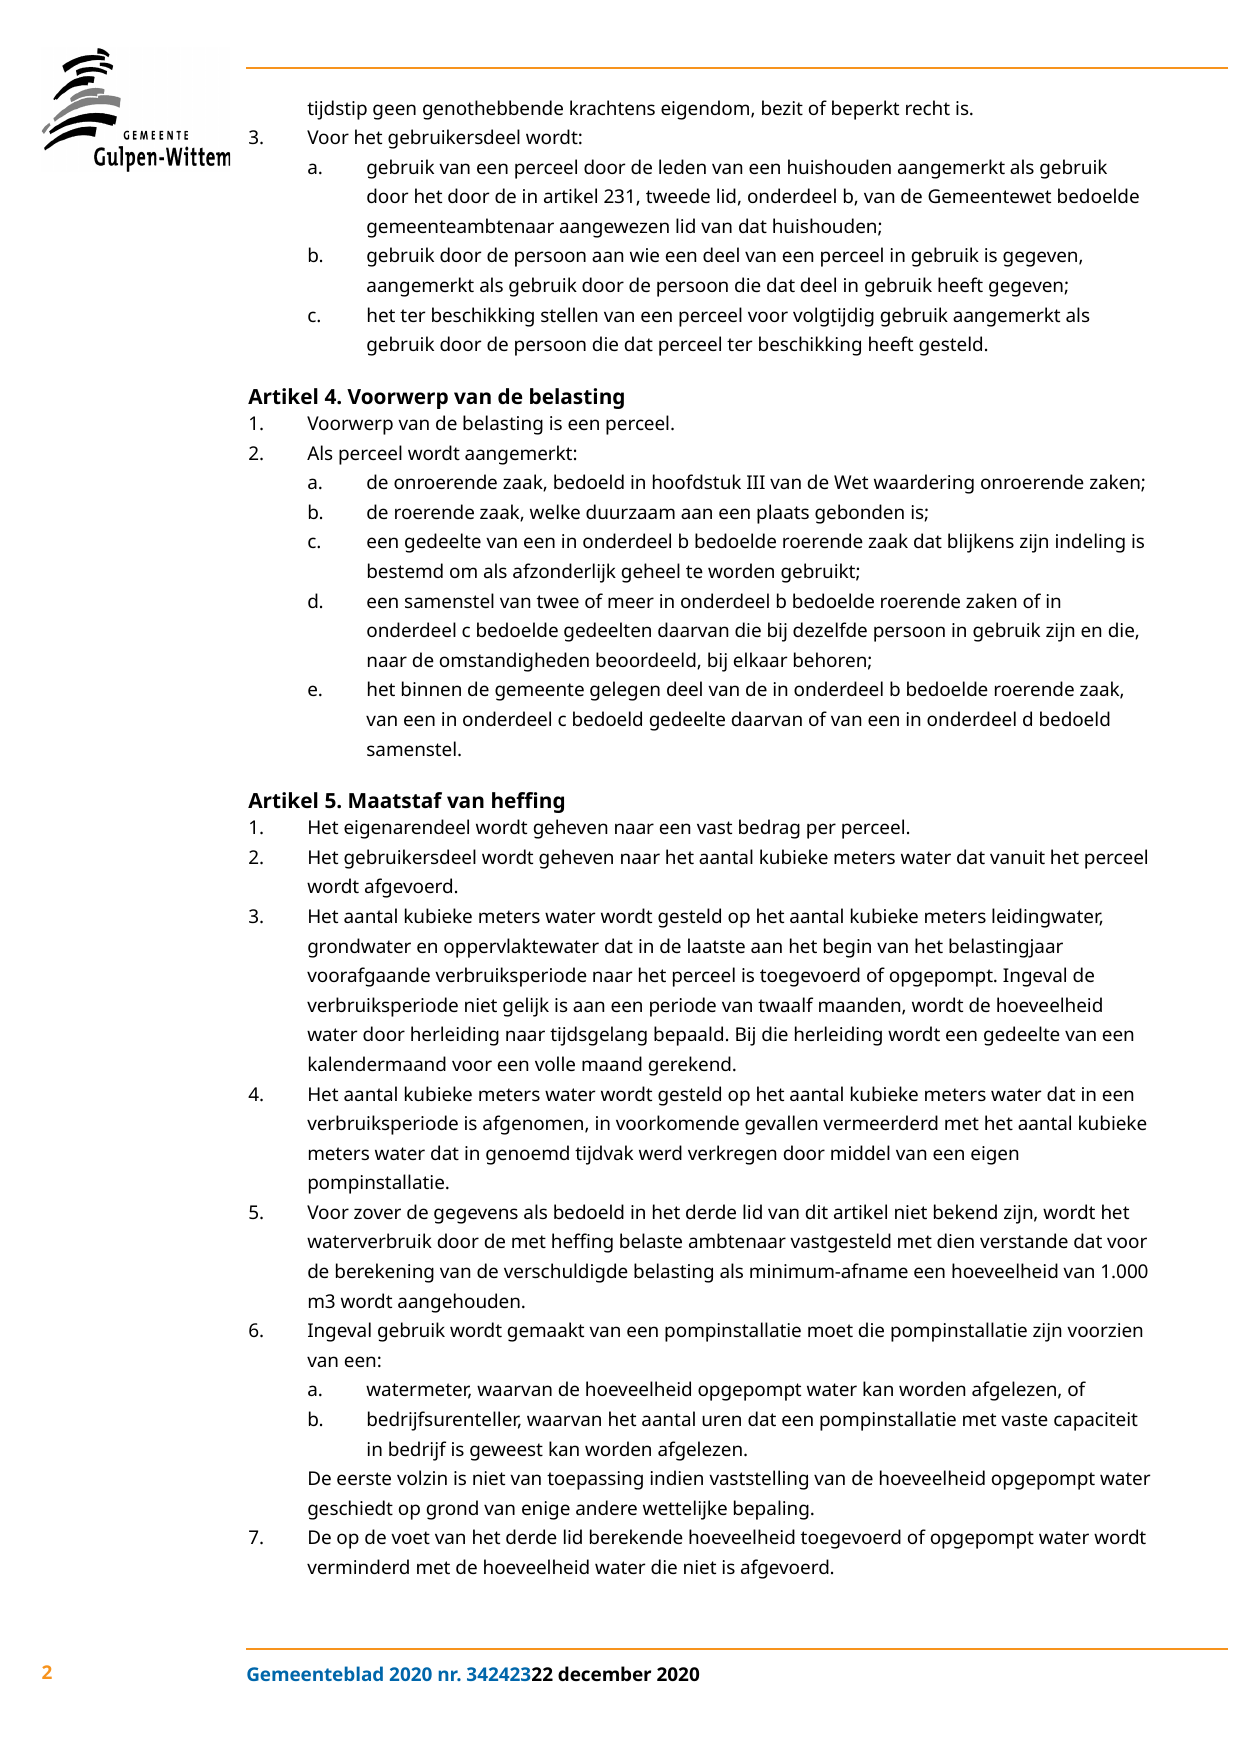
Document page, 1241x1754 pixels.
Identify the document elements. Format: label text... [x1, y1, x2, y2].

list tijdstip geen genothebbende krachtens eigendom, bezit of beperkt recht is. [248, 95, 1152, 121]
list De op de voet van het derde lid berekende hoeveelheid toegevoerd of opgepompt water wordt verminderd met de hoeveelheid water die niet is afgevoerd. [248, 1524, 1152, 1580]
list een gedeelte van een in onderdeel b bedoelde roerende zaak dat blijkens zijn indeling is bestemd om als afzonderlijk geheel te worden gebruikt; [307, 529, 1152, 584]
list een samenstel van twee of meer in onderdeel b bedoelde roerende zaken of in onderdeel c bedoelde gedeelten daarvan die bij dezelfde persoon in gebruik zijn en die, naar de omstandigheden beoordeeld, bij elkaar behoren; [307, 588, 1152, 673]
list Het aantal kubieke meters water wordt gesteld op het aantal kubieke meters water dat in een verbruiksperiode is afgenomen, in voorkomende gevallen vermeerderd met het aantal kubieke meters water dat in genoemd tijdvak werd verkregen door middel van een eigen pompinstallatie. [248, 1081, 1152, 1195]
list De eerste volzin is niet van toepassing indien vaststelling van de hoeveelheid opgepompt water geschiedt op grond van enige andere wettelijke bepaling. [248, 1465, 1152, 1521]
list Als perceel wordt aangemerkt: [248, 440, 1152, 466]
picture [41, 47, 231, 172]
list het ter beschikking stellen van een perceel voor volgtijdig gebruik aangemerkt als gebruik door de persoon die dat perceel ter beschikking heeft gesteld. [307, 302, 1152, 357]
list Voor het gebruikersdeel wordt: [248, 124, 1152, 150]
list Voor zover de gegevens als bedoeld in het derde lid van dit artikel niet bekend zijn, wordt het waterverbruik door de met heffing belaste ambtenaar vastgesteld met dien verstande dat voor de berekening van de verschuldigde belasting als minimum-afname een hoeveelheid van 1.000 m3 wordt aangehouden. [248, 1199, 1152, 1314]
list gebruik van een perceel door de leden van een huishouden aangemerkt als gebruik door het door de in artikel 231, tweede lid, onderdeel b, van de Gemeentewet bedoelde gemeenteambtenaar aangewezen lid van dat huishouden; [307, 154, 1152, 239]
list Ingeval gebruik wordt gemaakt van een pompinstallatie moet die pompinstallatie zijn voorzien van een: [248, 1317, 1152, 1373]
list bedrijfsurenteller, waarvan het aantal uren dat een pompinstallatie met vaste capaciteit in bedrijf is geweest kan worden afgelezen. [307, 1406, 1152, 1462]
list Het gebruikersdeel wordt geheven naar het aantal kubieke meters water dat vanuit het perceel wordt afgevoerd. [248, 844, 1152, 899]
list de onroerende zaak, bedoeld in hoofdstuk III van de Wet waardering onroerende zaken; [307, 469, 1152, 495]
list Het aantal kubieke meters water wordt gesteld op het aantal kubieke meters leidingwater, grondwater en oppervlaktewater dat in de laatste aan het begin van het belastingjaar voorafgaande verbruiksperiode naar het perceel is toegevoerd of opgepompt. Ingeval de verbruiksperiode niet gelijk is aan een periode van twaalf maanden, wordt de hoeveelheid water door herleiding naar tijdsgelang bepaald. Bij die herleiding wordt een gedeelte van een kalendermaand voor een volle maand gerekend. [248, 903, 1152, 1077]
text Artikel 4. Voorwerp van de belasting [248, 382, 1152, 410]
list de roerende zaak, welke duurzaam aan een plaats gebonden is; [307, 499, 1152, 525]
list het binnen de gemeente gelegen deel van de in onderdeel b bedoelde roerende zaak, van een in onderdeel c bedoeld gedeelte daarvan of van een in onderdeel d bedoeld samenstel. [307, 677, 1152, 761]
text Artikel 5. Maatstaf van heffing [248, 786, 1152, 814]
list watermeter, waarvan de hoeveelheid opgepompt water kan worden afgelezen, of [307, 1377, 1152, 1402]
list Voorwerp van de belasting is een perceel. [248, 410, 1152, 436]
list gebruik door de persoon aan wie een deel van een perceel in gebruik is gegeven, aangemerkt als gebruik door de persoon die dat deel in gebruik heeft gegeven; [307, 243, 1152, 298]
list Het eigenarendeel wordt geheven naar een vast bedrag per perceel. [248, 814, 1152, 840]
